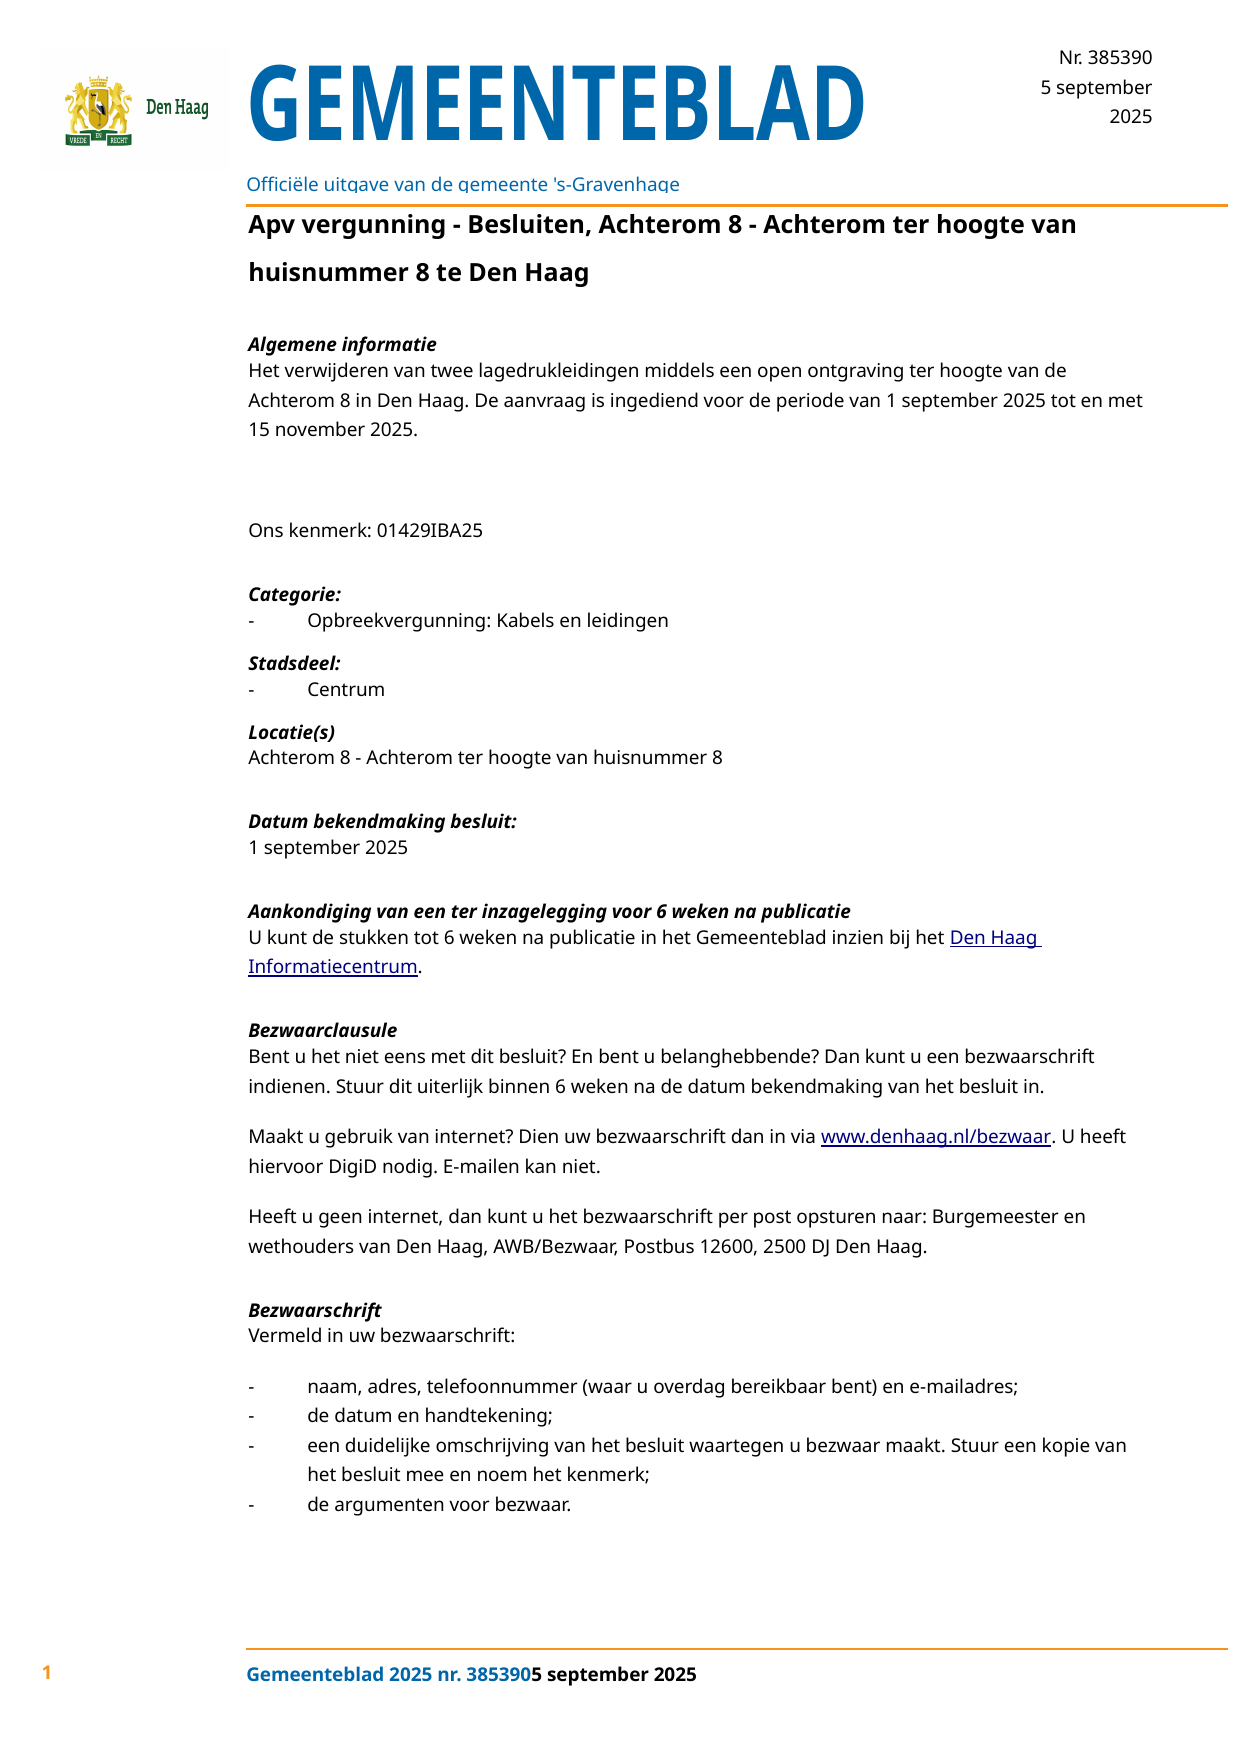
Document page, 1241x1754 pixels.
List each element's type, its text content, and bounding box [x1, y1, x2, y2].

text Apv vergunning - Besluiten, Achterom 8 - Achterom ter hoogte van huisnummer 8 te Den Haag [248, 207, 1152, 288]
list Centrum [248, 676, 1152, 701]
text Datum bekendmaking besluit: [248, 808, 1152, 834]
text Achterom 8 - Achterom ter hoogte van huisnummer 8 [248, 744, 1152, 770]
text Aankondiging van een ter inzagelegging voor 6 weken na publicatie [248, 898, 1152, 924]
text Stadsdeel: [248, 650, 1152, 676]
list de datum en handtekening; [248, 1402, 1152, 1428]
text U kunt de stukken tot 6 weken na publicatie in het Gemeenteblad inzien bij het Den Haag Informatiecentrum. [248, 924, 1152, 979]
list de argumenten voor bezwaar. [248, 1491, 1152, 1517]
text Categorie: [248, 581, 1152, 607]
text Ons kenmerk: 01429IBA25 [248, 517, 1152, 543]
text Het verwijderen van twee lagedrukleidingen middels een open ontgraving ter hoogte van de Achterom 8 in Den Haag. De aanvraag is ingediend voor de periode van 1 september 2025 tot en met 15 november 2025. [248, 357, 1152, 442]
text Locatie(s) [248, 719, 1152, 744]
list een duidelijke omschrijving van het besluit waartegen u bezwaar maakt. Stuur een kopie van het besluit mee en noem het kenmerk; [248, 1432, 1152, 1487]
text Bezwaarschrift [248, 1297, 1152, 1322]
list naam, adres, telefoonnummer (waar u overdag bereikbaar bent) en e-mailadres; [248, 1373, 1152, 1399]
text Bezwaarclausule [248, 1017, 1152, 1043]
text Maakt u gebruik van internet? Dien uw bezwaarschrift dan in via www.denhaag.nl/bezwaar. U heeft hiervoor DigiD nodig. E-mailen kan niet. [248, 1123, 1152, 1178]
text Bent u het niet eens met dit besluit? En bent u belanghebbende? Dan kunt u een bezwaarschrift indienen. Stuur dit uiterlijk binnen 6 weken na de datum bekendmaking van het besluit in. [248, 1043, 1152, 1098]
list Opbreekvergunning: Kabels en leidingen [248, 607, 1152, 633]
text 1 september 2025 [248, 834, 1152, 860]
picture [41, 47, 231, 172]
text Heeft u geen internet, dan kunt u het bezwaarschrift per post opsturen naar: Burgemeester en wethouders van Den Haag, AWB/Bezwaar, Postbus 12600, 2500 DJ Den Haag. [248, 1203, 1152, 1258]
text Vermeld in uw bezwaarschrift: [248, 1322, 1152, 1348]
text Algemene informatie [248, 331, 1152, 357]
